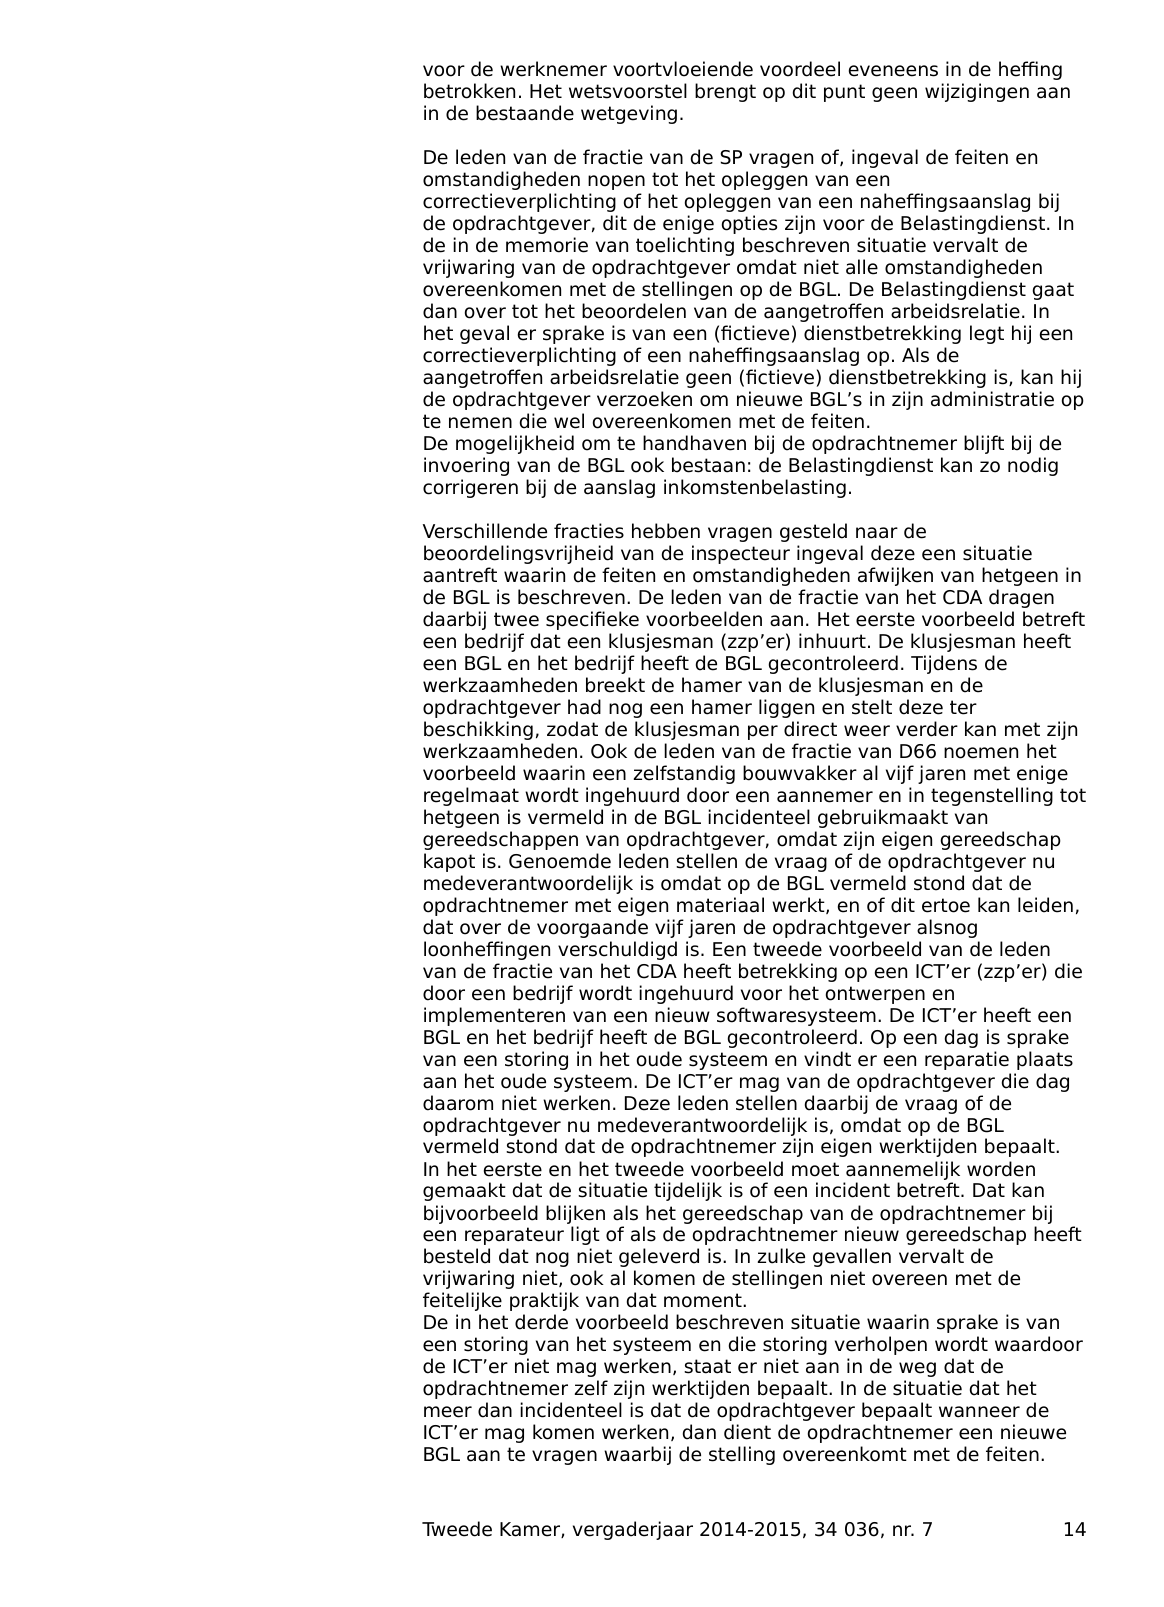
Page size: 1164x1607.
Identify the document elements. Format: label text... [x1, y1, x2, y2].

text Verschillende fracties hebben vragen gesteld naar de beoordelingsvrijheid van de inspecteur ingeval deze een situatie aantreft waarin de feiten en omstandigheden afwijken van hetgeen in de BGL is beschreven. De leden van de fractie van het CDA dragen daarbij twee specifieke voorbeelden aan. Het eerste voorbeeld betreft een bedrijf dat een klusjesman (zzp’er) inhuurt. De klusjesman heeft een BGL en het bedrijf heeft de BGL gecontroleerd. Tijdens de werkzaamheden breekt de hamer van de klusjesman en de opdrachtgever had nog een hamer liggen en stelt deze ter beschikking, zodat de klusjesman per direct weer verder kan met zijn werkzaamheden. Ook de leden van de fractie van D66 noemen het voorbeeld waarin een zelfstandig bouwvakker al vijf jaren met enige regelmaat wordt ingehuurd door een aannemer en in tegenstelling tot hetgeen is vermeld in de BGL incidenteel gebruikmaakt van gereedschappen van opdrachtgever, omdat zijn eigen gereedschap kapot is. Genoemde leden stellen de vraag of de opdrachtgever nu medeverantwoordelijk is omdat op de BGL vermeld stond dat de opdrachtnemer met eigen materiaal werkt, en of dit ertoe kan leiden, dat over de voorgaande vijf jaren de opdrachtgever alsnog loonheffingen verschuldigd is. Een tweede voorbeeld van de leden van de fractie van het CDA heeft betrekking op een ICT’er (zzp’er) die door een bedrijf wordt ingehuurd voor het ontwerpen en implementeren van een nieuw softwaresysteem. De ICT’er heeft een BGL en het bedrijf heeft de BGL gecontroleerd. Op een dag is sprake van een storing in het oude systeem en vindt er een reparatie plaats aan het oude systeem. De ICT’er mag van de opdrachtgever die dag daarom niet werken. Deze leden stellen daarbij de vraag of de opdrachtgever nu medeverantwoordelijk is, omdat op de BGL vermeld stond dat de opdrachtnemer zijn eigen werktijden bepaalt. [422, 521, 1087, 1158]
text De leden van de fractie van de SP vragen of, ingeval de feiten en omstandigheden nopen tot het opleggen van een correctieverplichting of het opleggen van een naheffingsaanslag bij de opdrachtgever, dit de enige opties zijn voor de Belastingdienst. In de in de memorie van toelichting beschreven situatie vervalt de vrijwaring van de opdrachtgever omdat niet alle omstandigheden overeenkomen met de stellingen op de BGL. De Belastingdienst gaat dan over tot het beoordelen van de aangetroffen arbeidsrelatie. In het geval er sprake is van een (fictieve) dienstbetrekking legt hij een correctieverplichting of een naheffingsaanslag op. Als de aangetroffen arbeidsrelatie geen (fictieve) dienstbetrekking is, kan hij de opdrachtgever verzoeken om nieuwe BGL’s in zijn administratie op te nemen die wel overeenkomen met de feiten. [422, 147, 1087, 433]
text De in het derde voorbeeld beschreven situatie waarin sprake is van een storing van het systeem en die storing verholpen wordt waardoor de ICT’er niet mag werken, staat er niet aan in de weg dat de opdrachtnemer zelf zijn werktijden bepaalt. In de situatie dat het meer dan incidenteel is dat de opdrachtgever bepaalt wanneer de ICT’er mag komen werken, dan dient de opdrachtnemer een nieuwe BGL aan te vragen waarbij de stelling overeenkomt met de feiten. [422, 1312, 1087, 1466]
text In het eerste en het tweede voorbeeld moet aannemelijk worden gemaakt dat de situatie tijdelijk is of een incident betreft. Dat kan bijvoorbeeld blijken als het gereedschap van de opdrachtnemer bij een reparateur ligt of als de opdrachtnemer nieuw gereedschap heeft besteld dat nog niet geleverd is. In zulke gevallen vervalt de vrijwaring niet, ook al komen de stellingen niet overeen met de feitelijke praktijk van dat moment. [422, 1158, 1087, 1312]
text De mogelijkheid om te handhaven bij de opdrachtnemer blijft bij de invoering van de BGL ook bestaan: de Belastingdienst kan zo nodig corrigeren bij de aanslag inkomstenbelasting. [422, 433, 1087, 499]
text voor de werknemer voortvloeiende voordeel eveneens in de heffing betrokken. Het wetsvoorstel brengt op dit punt geen wijzigingen aan in de bestaande wetgeving. [422, 59, 1087, 125]
